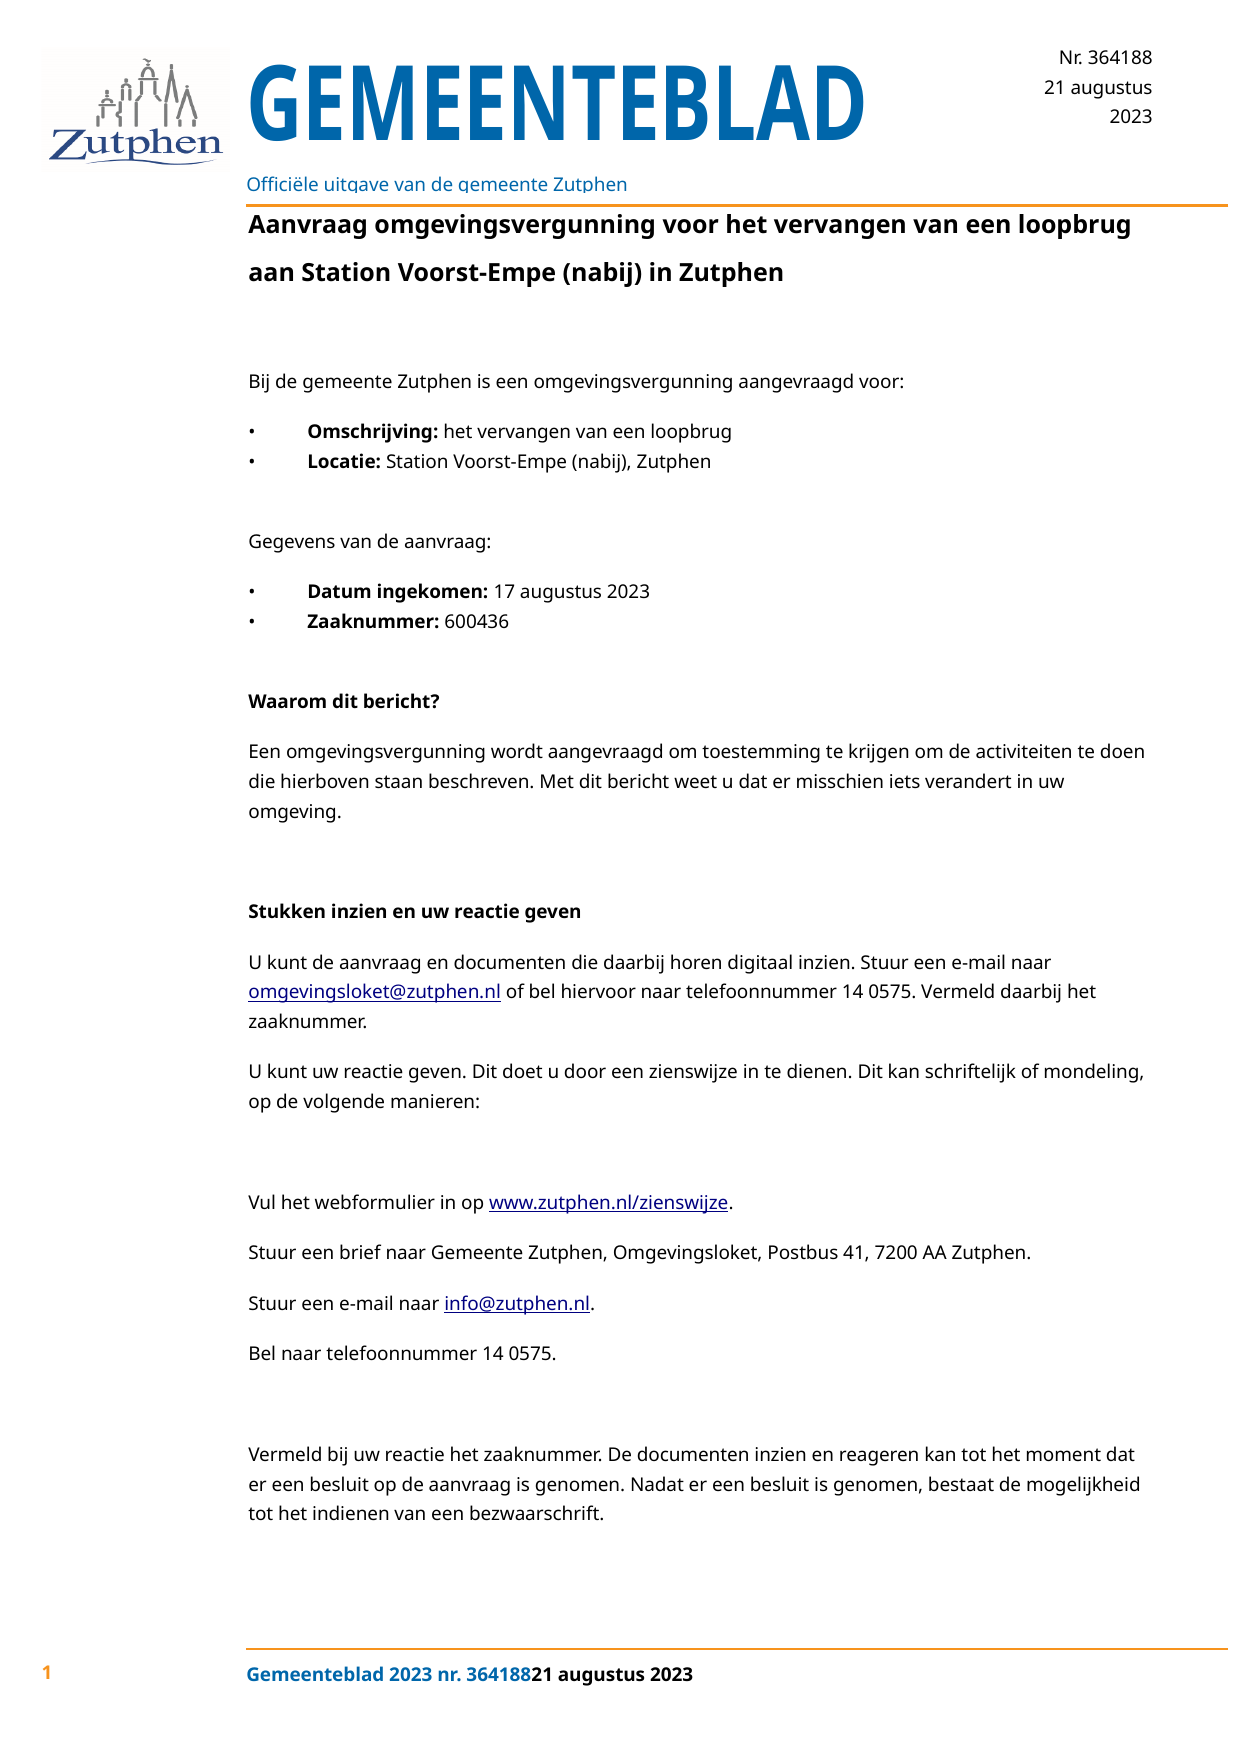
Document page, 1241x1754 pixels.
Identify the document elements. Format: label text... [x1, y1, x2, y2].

text Stukken inzien en uw reactie geven [248, 899, 1152, 924]
text Vermeld bij uw reactie het zaaknummer. De documenten inzien en reageren kan tot het moment dat er een besluit op de aanvraag is genomen. Nadat er een besluit is genomen, bestaat de mogelijkheid tot het indienen van een bezwaarschrift. [248, 1441, 1152, 1526]
list Omschrijving: het vervangen van een loopbrug [248, 419, 1152, 444]
text Vul het webformulier in op www.zutphen.nl/zienswijze. [248, 1189, 1152, 1215]
text Waarom dit bericht? [248, 688, 1152, 714]
text Stuur een brief naar Gemeente Zutphen, Omgevingsloket, Postbus 41, 7200 AA Zutphen. [248, 1239, 1152, 1265]
text Een omgevingsvergunning wordt aangevraagd om toestemming te krijgen om de activiteiten te doen die hierboven staan beschreven. Met dit bericht weet u dat er misschien iets verandert in uw omgeving. [248, 739, 1152, 824]
text Aanvraag omgevingsvergunning voor het vervangen van een loopbrug aan Station Voorst-Empe (nabij) in Zutphen [248, 207, 1152, 288]
text Bij de gemeente Zutphen is een omgevingsvergunning aangevraagd voor: [248, 368, 1152, 394]
list Datum ingekomen: 17 augustus 2023 [248, 579, 1152, 604]
text Bel naar telefoonnummer 14 0575. [248, 1340, 1152, 1366]
picture [41, 47, 231, 172]
list Locatie: Station Voorst-Empe (nabij), Zutphen [248, 448, 1152, 474]
text Gegevens van de aanvraag: [248, 528, 1152, 554]
list Zaaknummer: 600436 [248, 608, 1152, 634]
text U kunt de aanvraag en documenten die daarbij horen digitaal inzien. Stuur een e-mail naar omgevingsloket@zutphen.nl of bel hiervoor naar telefoonnummer 14 0575. Vermeld daarbij het zaaknummer. [248, 949, 1152, 1034]
text U kunt uw reactie geven. Dit doet u door een zienswijze in te dienen. Dit kan schriftelijk of mondeling, op de volgende manieren: [248, 1059, 1152, 1114]
text Stuur een e-mail naar info@zutphen.nl. [248, 1290, 1152, 1316]
